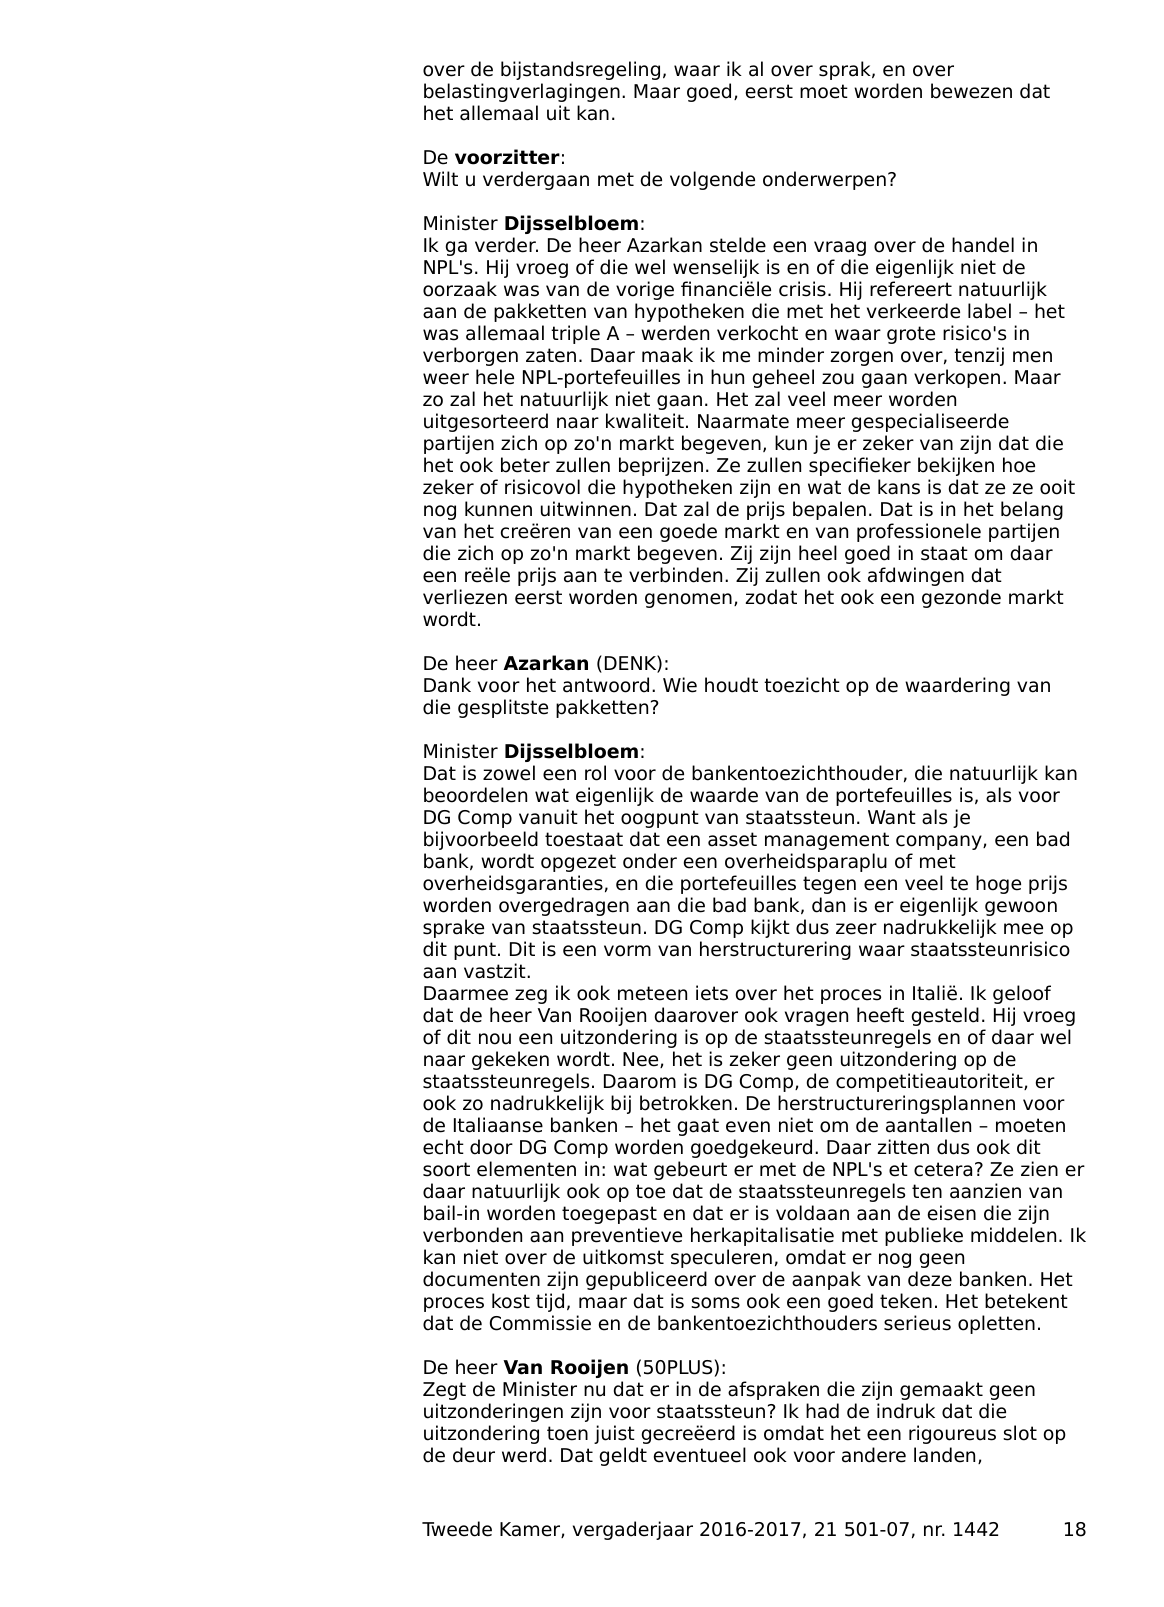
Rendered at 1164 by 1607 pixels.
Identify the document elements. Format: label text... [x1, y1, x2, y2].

text Zegt de Minister nu dat er in de afspraken die zijn gemaakt geen uitzonderingen zijn voor staatssteun? Ik had de indruk dat die uitzondering toen juist gecreëerd is omdat het een rigoureus slot op de deur werd. Dat geldt eventueel ook voor andere landen, [422, 1379, 1087, 1467]
text De heer Azarkan (DENK): [422, 653, 1087, 675]
text Ik ga verder. De heer Azarkan stelde een vraag over de handel in NPL's. Hij vroeg of die wel wenselijk is en of die eigenlijk niet de oorzaak was van de vorige financiële crisis. Hij refereert natuurlijk aan de pakketten van hypotheken die met het verkeerde label – het was allemaal triple A – werden verkocht en waar grote risico's in verborgen zaten. Daar maak ik me minder zorgen over, tenzij men weer hele NPL-portefeuilles in hun geheel zou gaan verkopen. Maar zo zal het natuurlijk niet gaan. Het zal veel meer worden uitgesorteerd naar kwaliteit. Naarmate meer gespecialiseerde partijen zich op zo'n markt begeven, kun je er zeker van zijn dat die het ook beter zullen beprijzen. Ze zullen specifieker bekijken hoe zeker of risicovol die hypotheken zijn en wat de kans is dat ze ze ooit nog kunnen uitwinnen. Dat zal de prijs bepalen. Dat is in het belang van het creëren van een goede markt en van professionele partijen die zich op zo'n markt begeven. Zij zijn heel goed in staat om daar een reële prijs aan te verbinden. Zij zullen ook afdwingen dat verliezen eerst worden genomen, zodat het ook een gezonde markt wordt. [422, 235, 1087, 631]
text De heer Van Rooijen (50PLUS): [422, 1357, 1087, 1379]
text Daarmee zeg ik ook meteen iets over het proces in Italië. Ik geloof dat de heer Van Rooijen daarover ook vragen heeft gesteld. Hij vroeg of dit nou een uitzondering is op de staatssteunregels en of daar wel naar gekeken wordt. Nee, het is zeker geen uitzondering op de staatssteunregels. Daarom is DG Comp, de competitieautoriteit, er ook zo nadrukkelijk bij betrokken. De herstructureringsplannen voor de Italiaanse banken – het gaat even niet om de aantallen – moeten echt door DG Comp worden goedgekeurd. Daar zitten dus ook dit soort elementen in: wat gebeurt er met de NPL's et cetera? Ze zien er daar natuurlijk ook op toe dat de staatssteunregels ten aanzien van bail-in worden toegepast en dat er is voldaan aan de eisen die zijn verbonden aan preventieve herkapitalisatie met publieke middelen. Ik kan niet over de uitkomst speculeren, omdat er nog geen documenten zijn gepubliceerd over de aanpak van deze banken. Het proces kost tijd, maar dat is soms ook een goed teken. Het betekent dat de Commissie en de bankentoezichthouders serieus opletten. [422, 983, 1087, 1335]
text Minister Dijsselbloem: [422, 213, 1087, 235]
text over de bijstandsregeling, waar ik al over sprak, en over belastingverlagingen. Maar goed, eerst moet worden bewezen dat het allemaal uit kan. [422, 59, 1087, 125]
text Minister Dijsselbloem: [422, 741, 1087, 763]
text Dank voor het antwoord. Wie houdt toezicht op de waardering van die gesplitste pakketten? [422, 675, 1087, 719]
text Dat is zowel een rol voor de bankentoezichthouder, die natuurlijk kan beoordelen wat eigenlijk de waarde van de portefeuilles is, als voor DG Comp vanuit het oogpunt van staatssteun. Want als je bijvoorbeeld toestaat dat een asset management company, een bad bank, wordt opgezet onder een overheidsparaplu of met overheidsgaranties, en die portefeuilles tegen een veel te hoge prijs worden overgedragen aan die bad bank, dan is er eigenlijk gewoon sprake van staatssteun. DG Comp kijkt dus zeer nadrukkelijk mee op dit punt. Dit is een vorm van herstructurering waar staatssteunrisico aan vastzit. [422, 763, 1087, 983]
text De voorzitter: [422, 147, 1087, 169]
text Wilt u verdergaan met de volgende onderwerpen? [422, 169, 1087, 191]
